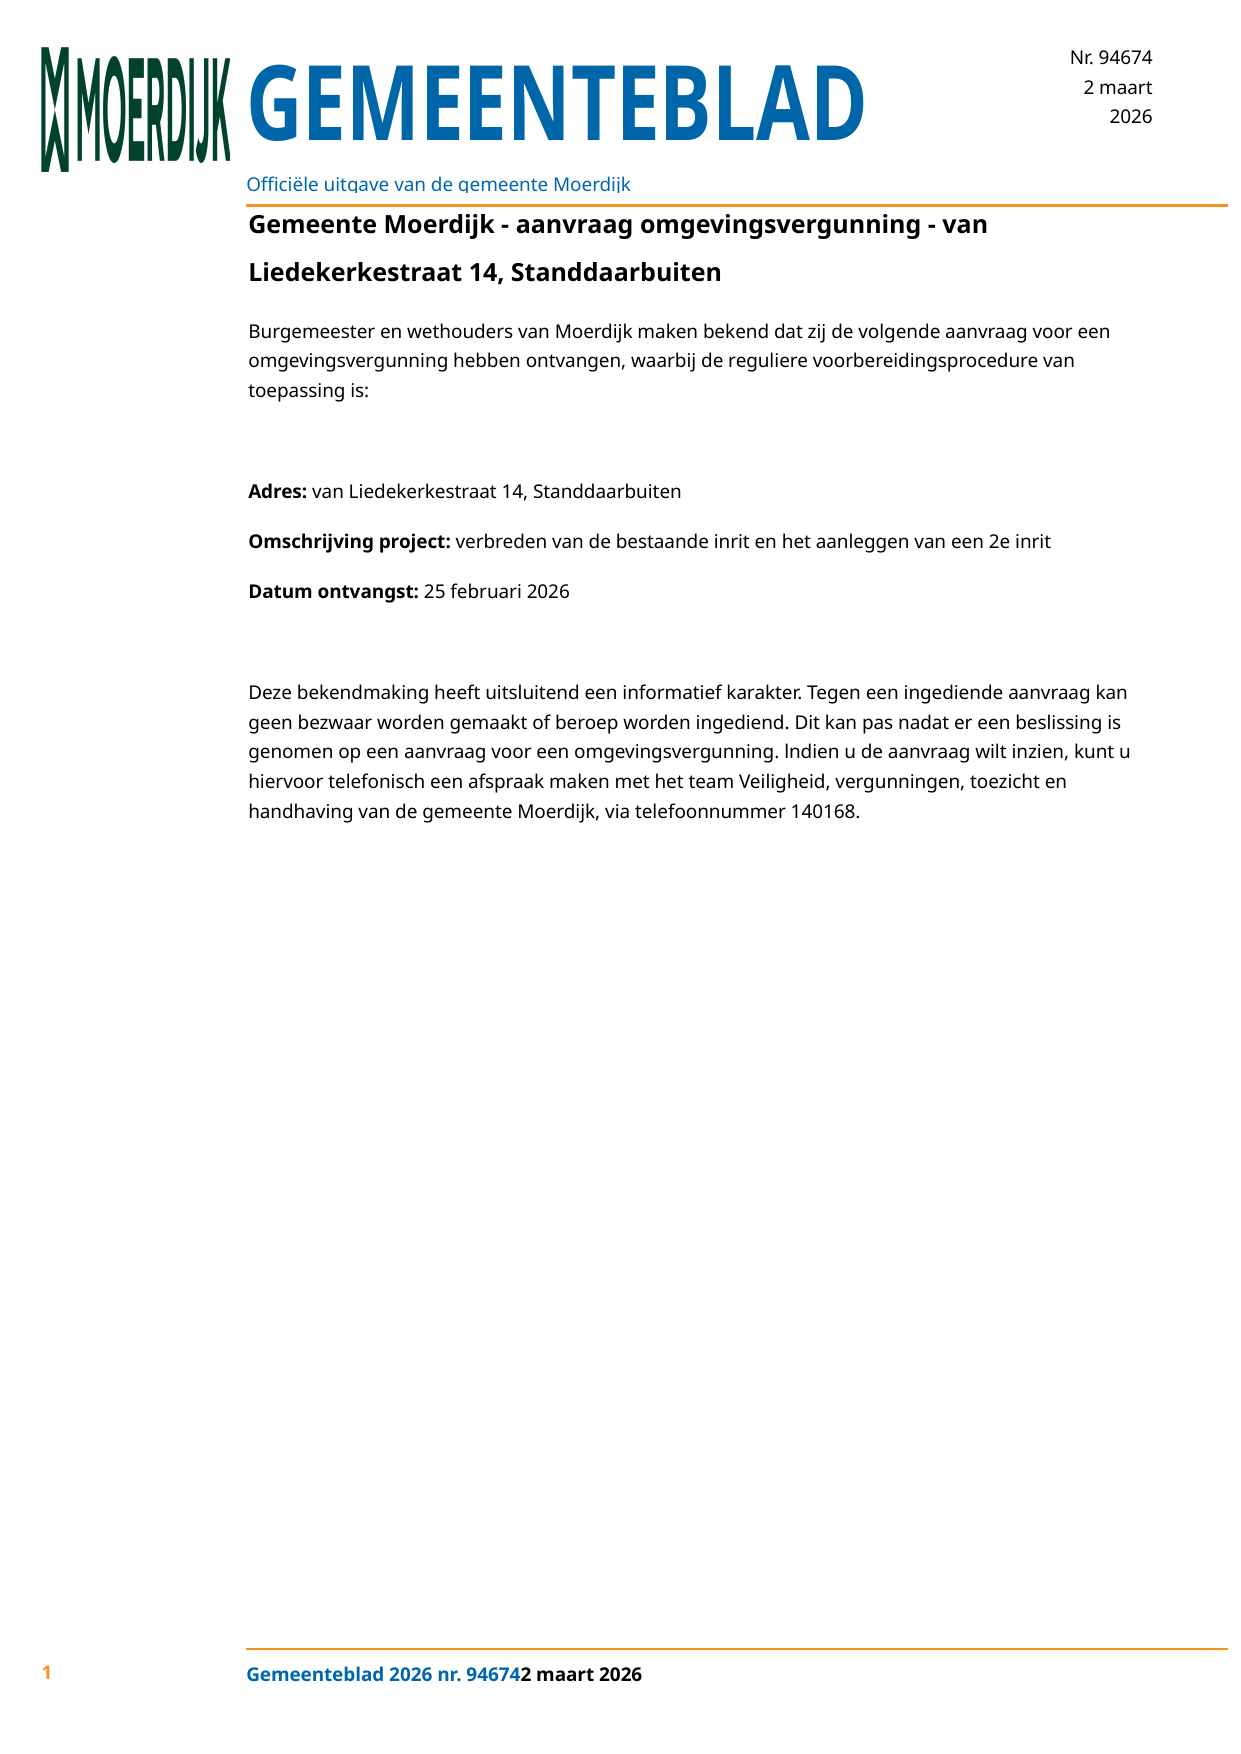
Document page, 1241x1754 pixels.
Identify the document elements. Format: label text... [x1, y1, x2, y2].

picture [41, 47, 231, 172]
text Deze bekendmaking heeft uitsluitend een informatief karakter. Tegen een ingediende aanvraag kan geen bezwaar worden gemaakt of beroep worden ingediend. Dit kan pas nadat er een beslissing is genomen op een aanvraag voor een omgevingsvergunning. lndien u de aanvraag wilt inzien, kunt u hiervoor telefonisch een afspraak maken met het team Veiligheid, vergunningen, toezicht en handhaving van de gemeente Moerdijk, via telefoonnummer 140168. [248, 679, 1152, 824]
text Omschrijving project: verbreden van de bestaande inrit en het aanleggen van een 2e inrit [248, 528, 1152, 554]
text Burgemeester en wethouders van Moerdijk maken bekend dat zij de volgende aanvraag voor een omgevingsvergunning hebben ontvangen, waarbij de reguliere voorbereidingsprocedure van toepassing is: [248, 318, 1152, 403]
text Gemeente Moerdijk - aanvraag omgevingsvergunning - van Liedekerkestraat 14, Standdaarbuiten [248, 207, 1152, 288]
text Datum ontvangst: 25 februari 2026 [248, 579, 1152, 604]
text Adres: van Liedekerkestraat 14, Standdaarbuiten [248, 478, 1152, 504]
